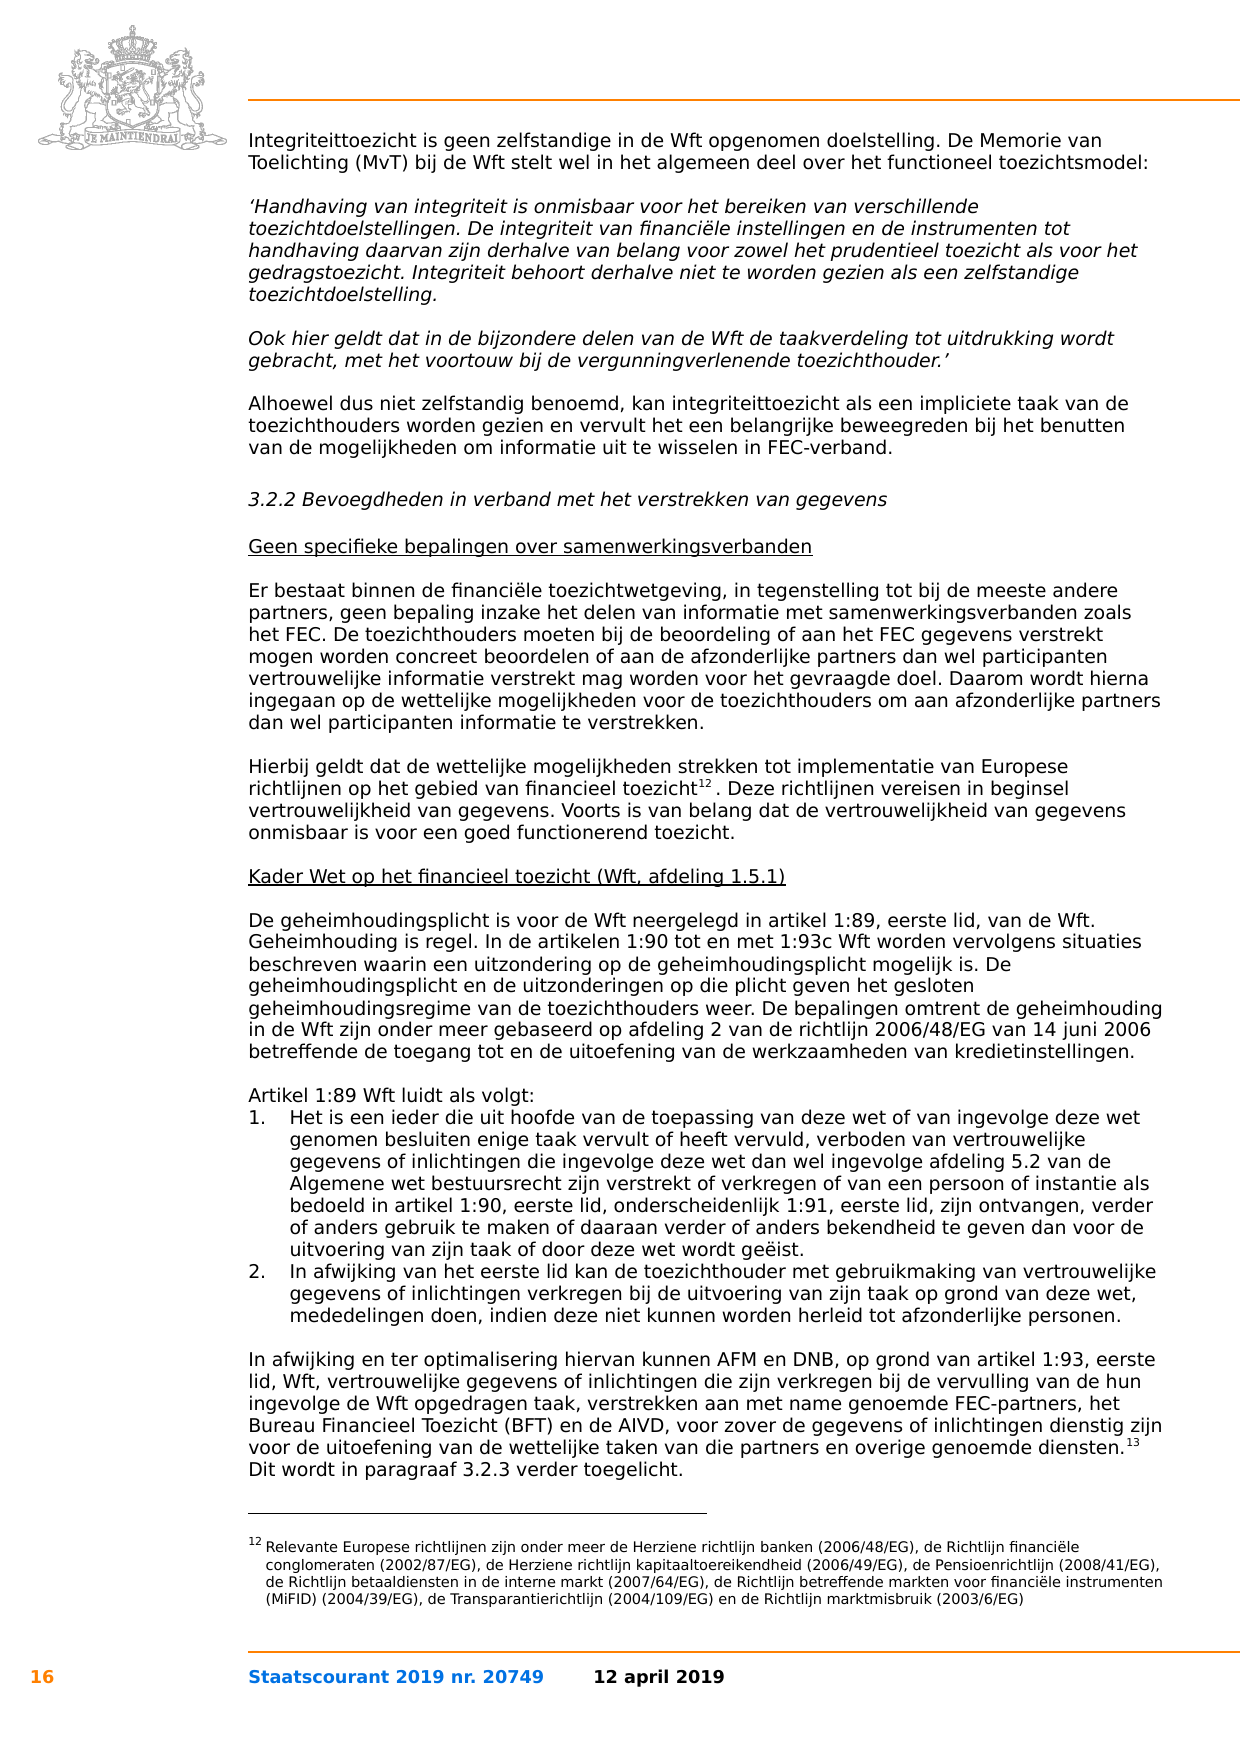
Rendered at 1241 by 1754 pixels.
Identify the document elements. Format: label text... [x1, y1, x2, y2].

text In afwijking en ter optimalisering hiervan kunnen AFM en DNB, op grond van artikel 1:93, eerste lid, Wft, vertrouwelijke gegevens of inlichtingen die zijn verkregen bij de vervulling van de hun ingevolge de Wft opgedragen taak, verstrekken aan met name genoemde FEC-partners, het Bureau Financieel Toezicht (BFT) en de AIVD, voor zover de gegevens of inlichtingen dienstig zijn voor de uitoefening van de wettelijke taken van die partners en overige genoemde diensten. Dit wordt in paragraaf 3.2.3 verder toegelicht. [248, 1349, 1163, 1481]
text Artikel 1:89 Wft luidt als volgt: [248, 1085, 1163, 1107]
text Integriteittoezicht is geen zelfstandige in de Wft opgenomen doelstelling. De Memorie van Toelichting (MvT) bij de Wft stelt wel in het algemeen deel over het functioneel toezichtsmodel: [248, 130, 1163, 174]
text Hierbij geldt dat de wettelijke mogelijkheden strekken tot implementatie van Europese richtlijnen op het gebied van financieel toezicht. Deze richtlijnen vereisen in beginsel vertrouwelijkheid van gegevens. Voorts is van belang dat de vertrouwelijkheid van gegevens onmisbaar is voor een goed functionerend toezicht. [248, 756, 1163, 844]
subtitle Geen specifieke bepalingen over samenwerkingsverbanden [248, 536, 1163, 558]
text 1. Het is een ieder die uit hoofde van de toepassing van deze wet of van ingevolge deze wet genomen besluiten enige taak vervult of heeft vervuld, verboden van vertrouwelijke gegevens of inlichtingen die ingevolge deze wet dan wel ingevolge afdeling 5.2 van de Algemene wet bestuursrecht zijn verstrekt of verkregen of van een persoon of instantie als bedoeld in artikel 1:90, eerste lid, onderscheidenlijk 1:91, eerste lid, zijn ontvangen, verder of anders gebruik te maken of daaraan verder of anders bekendheid te geven dan voor de uitvoering van zijn taak of door deze wet wordt geëist. [248, 1107, 1163, 1261]
text Alhoewel dus niet zelfstandig benoemd, kan integriteittoezicht als een impliciete taak van de toezichthouders worden gezien en vervult het een belangrijke beweegreden bij het benutten van de mogelijkheden om informatie uit te wisselen in FEC-verband. [248, 393, 1163, 459]
text Ook hier geldt dat in de bijzondere delen van de Wft de taakverdeling tot uitdrukking wordt gebracht, met het voortouw bij de vergunningverlenende toezichthouder.’ [248, 327, 1163, 371]
picture [38, 25, 227, 150]
subtitle 3.2.2 Bevoegdheden in verband met het verstrekken van gegevens [248, 489, 1163, 511]
text Er bestaat binnen de financiële toezichtwetgeving, in tegenstelling tot bij de meeste andere partners, geen bepaling inzake het delen van informatie met samenwerkingsverbanden zoals het FEC. De toezichthouders moeten bij de beoordeling of aan het FEC gegevens verstrekt mogen worden concreet beoordelen of aan de afzonderlijke partners dan wel participanten vertrouwelijke informatie verstrekt mag worden voor het gevraagde doel. Daarom wordt hierna ingegaan op de wettelijke mogelijkheden voor de toezichthouders om aan afzonderlijke partners dan wel participanten informatie te verstrekken. [248, 580, 1163, 734]
text De geheimhoudingsplicht is voor de Wft neergelegd in artikel 1:89, eerste lid, van de Wft. Geheimhouding is regel. In de artikelen 1:90 tot en met 1:93c Wft worden vervolgens situaties beschreven waarin een uitzondering op de geheimhoudingsplicht mogelijk is. De geheimhoudingsplicht en de uitzonderingen op die plicht geven het gesloten geheimhoudingsregime van de toezichthouders weer. De bepalingen omtrent de geheimhouding in de Wft zijn onder meer gebaseerd op afdeling 2 van de richtlijn 2006/48/EG van 14 juni 2006 betreffende de toegang tot en de uitoefening van de werkzaamheden van kredietinstellingen. [248, 909, 1163, 1063]
subtitle Kader Wet op het financieel toezicht (Wft, afdeling 1.5.1) [248, 866, 1163, 888]
text 2. In afwijking van het eerste lid kan de toezichthouder met gebruikmaking van vertrouwelijke gegevens of inlichtingen verkregen bij de uitvoering van zijn taak op grond van deze wet, mededelingen doen, indien deze niet kunnen worden herleid tot afzonderlijke personen. [248, 1261, 1163, 1327]
text Relevante Europese richtlijnen zijn onder meer de Herziene richtlijn banken (2006/48/EG), de Richtlijn financiële conglomeraten (2002/87/EG), de Herziene richtlijn kapitaaltoereikendheid (2006/49/EG), de Pensioenrichtlijn (2008/41/EG), de Richtlijn betaaldiensten in de interne markt (2007/64/EG), de Richtlijn betreffende markten voor financiële instrumenten (MiFID) (2004/39/EG), de Transparantierichtlijn (2004/109/EG) en de Richtlijn marktmisbruik (2003/6/EG) [248, 1535, 1163, 1608]
text ‘Handhaving van integriteit is onmisbaar voor het bereiken van verschillende toezichtdoelstellingen. De integriteit van financiële instellingen en de instrumenten tot handhaving daarvan zijn derhalve van belang voor zowel het prudentieel toezicht als voor het gedragstoezicht. Integriteit behoort derhalve niet te worden gezien als een zelfstandige toezichtdoelstelling. [248, 196, 1163, 306]
